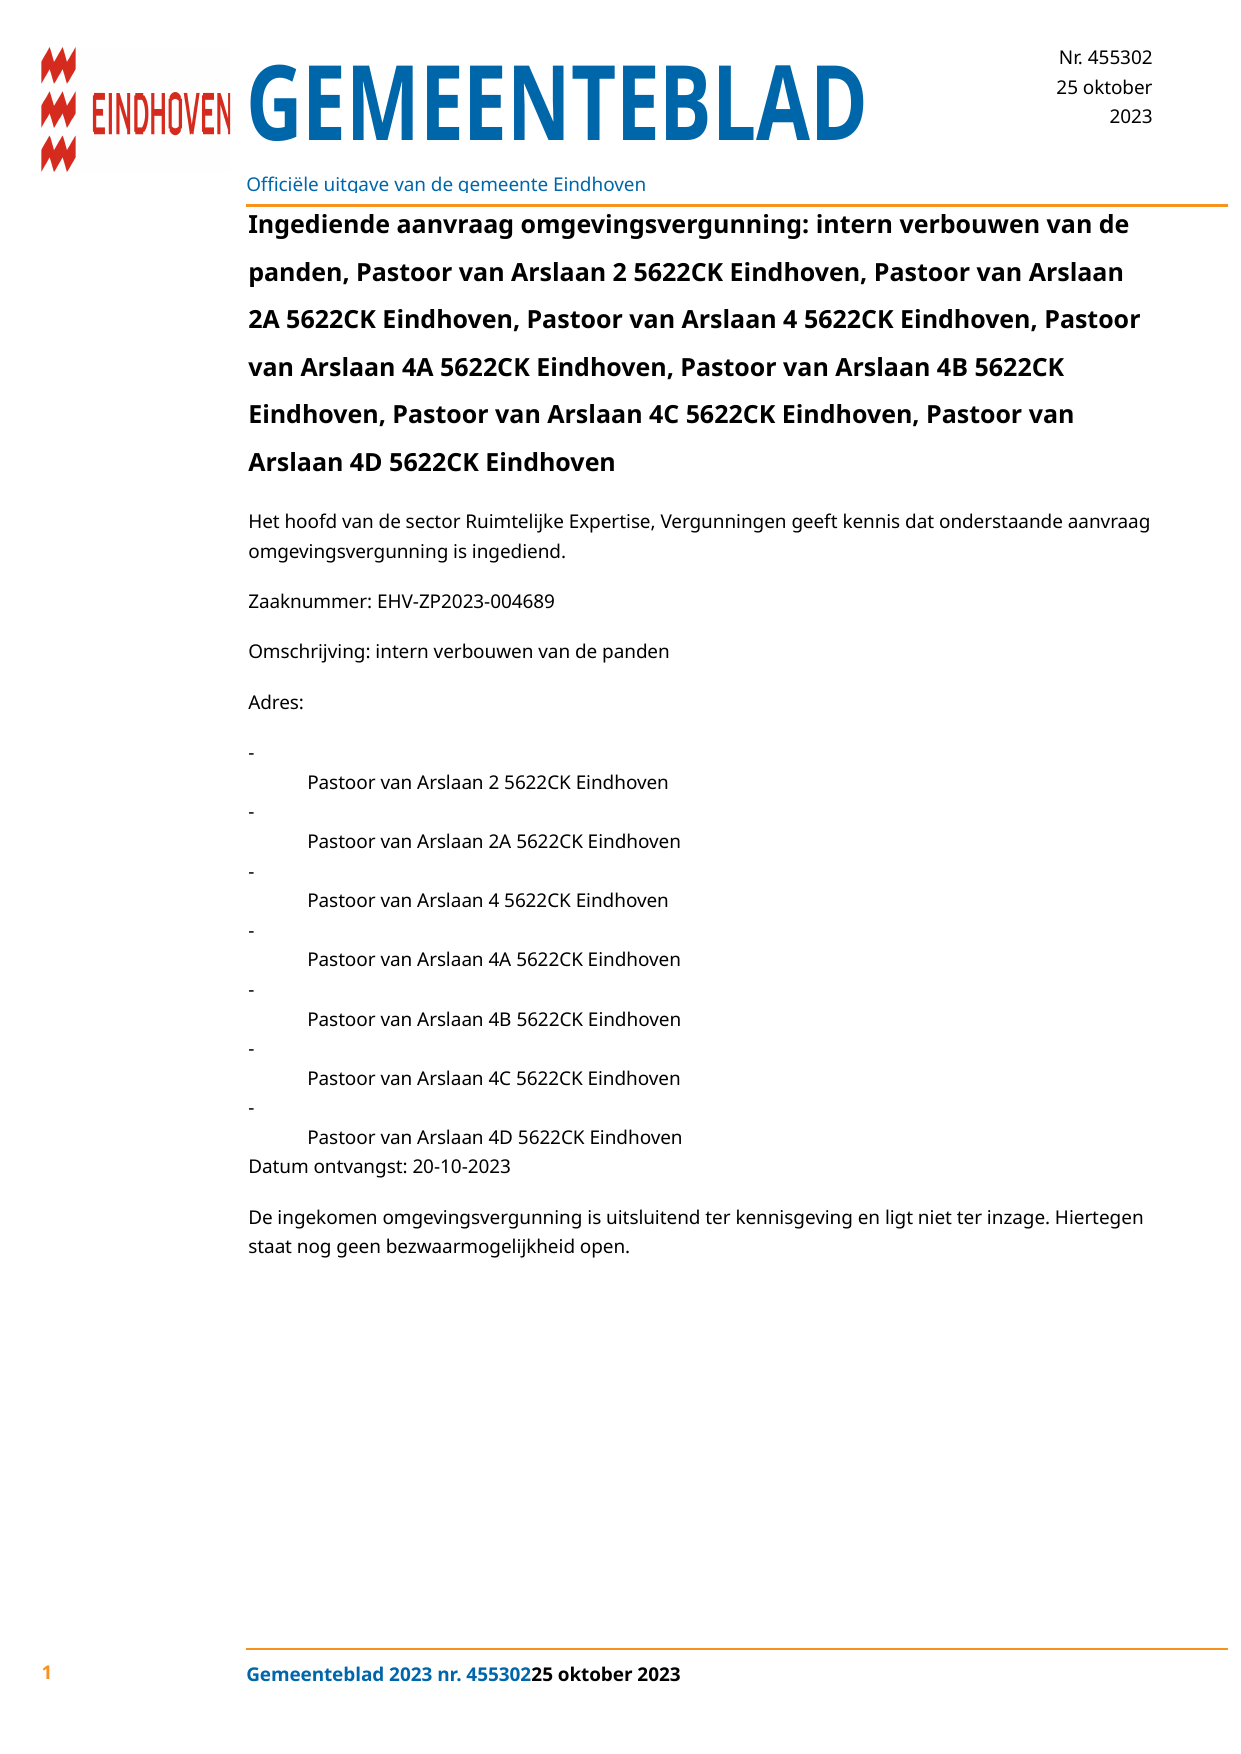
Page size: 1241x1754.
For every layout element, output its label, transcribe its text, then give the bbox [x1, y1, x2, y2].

list Pastoor van Arslaan 4A 5622CK Eindhoven [248, 947, 1152, 972]
text Adres: [248, 689, 1152, 715]
text De ingekomen omgevingsvergunning is uitsluitend ter kennisgeving en ligt niet ter inzage. Hiertegen staat nog geen bezwaarmogelijkheid open. [248, 1204, 1152, 1259]
text Omschrijving: intern verbouwen van de panden [248, 639, 1152, 664]
list Pastoor van Arslaan 2 5622CK Eindhoven [248, 769, 1152, 795]
list Pastoor van Arslaan 4C 5622CK Eindhoven [248, 1065, 1152, 1091]
list Pastoor van Arslaan 2A 5622CK Eindhoven [248, 828, 1152, 854]
text Datum ontvangst: 20-10-2023 [248, 1154, 1152, 1179]
text Ingediende aanvraag omgevingsvergunning: intern verbouwen van de panden, Pastoor van Arslaan 2 5622CK Eindhoven, Pastoor van Arslaan 2A 5622CK Eindhoven, Pastoor van Arslaan 4 5622CK Eindhoven, Pastoor van Arslaan 4A 5622CK Eindhoven, Pastoor van Arslaan 4B 5622CK Eindhoven, Pastoor van Arslaan 4C 5622CK Eindhoven, Pastoor van Arslaan 4D 5622CK Eindhoven [248, 207, 1152, 479]
list Pastoor van Arslaan 4D 5622CK Eindhoven [248, 1124, 1152, 1150]
picture [41, 47, 231, 172]
list Pastoor van Arslaan 4B 5622CK Eindhoven [248, 1006, 1152, 1032]
text Zaaknummer: EHV-ZP2023-004689 [248, 588, 1152, 614]
text Het hoofd van de sector Ruimtelijke Expertise, Vergunningen geeft kennis dat onderstaande aanvraag omgevingsvergunning is ingediend. [248, 508, 1152, 564]
list Pastoor van Arslaan 4 5622CK Eindhoven [248, 887, 1152, 913]
